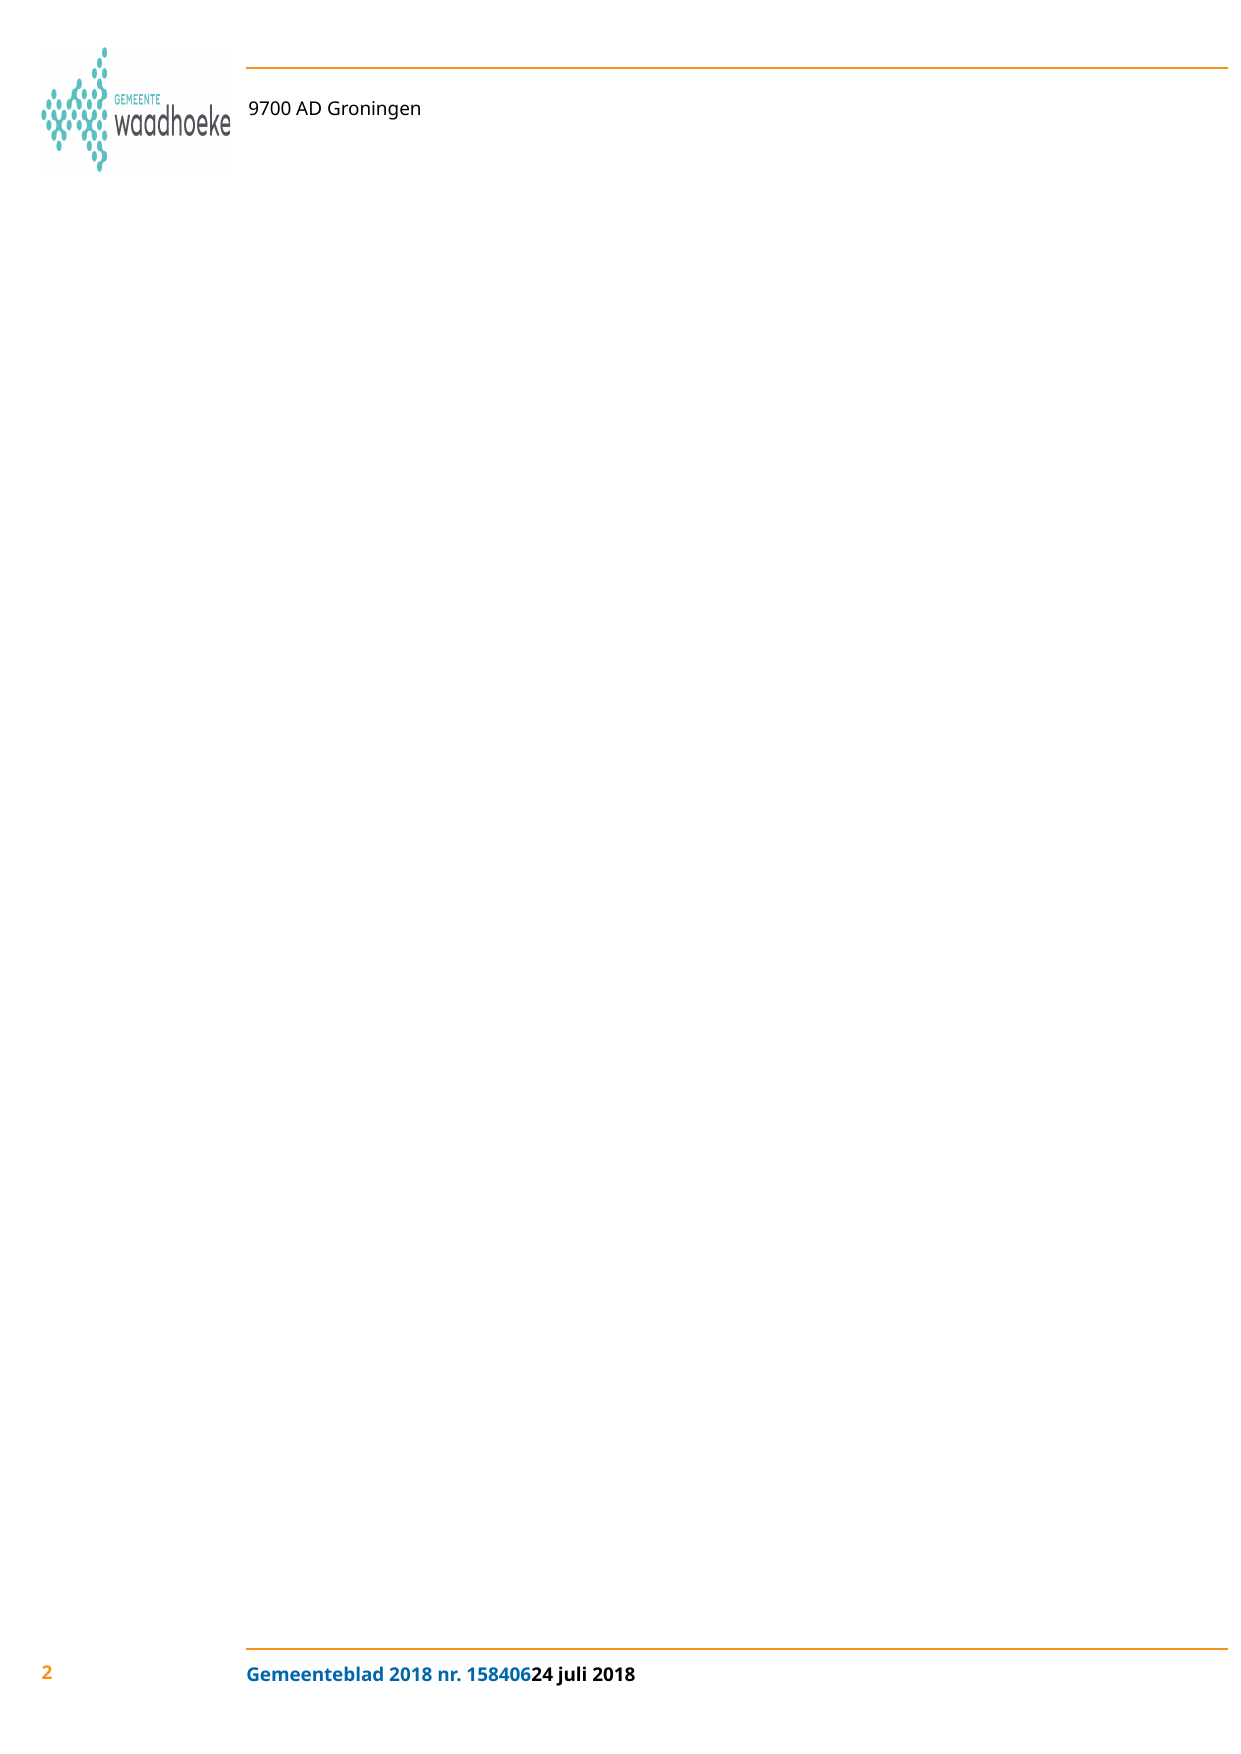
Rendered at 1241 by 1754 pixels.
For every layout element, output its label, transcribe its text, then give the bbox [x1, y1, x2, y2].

text 9700 AD Groningen [248, 95, 1152, 121]
picture [41, 47, 231, 172]
